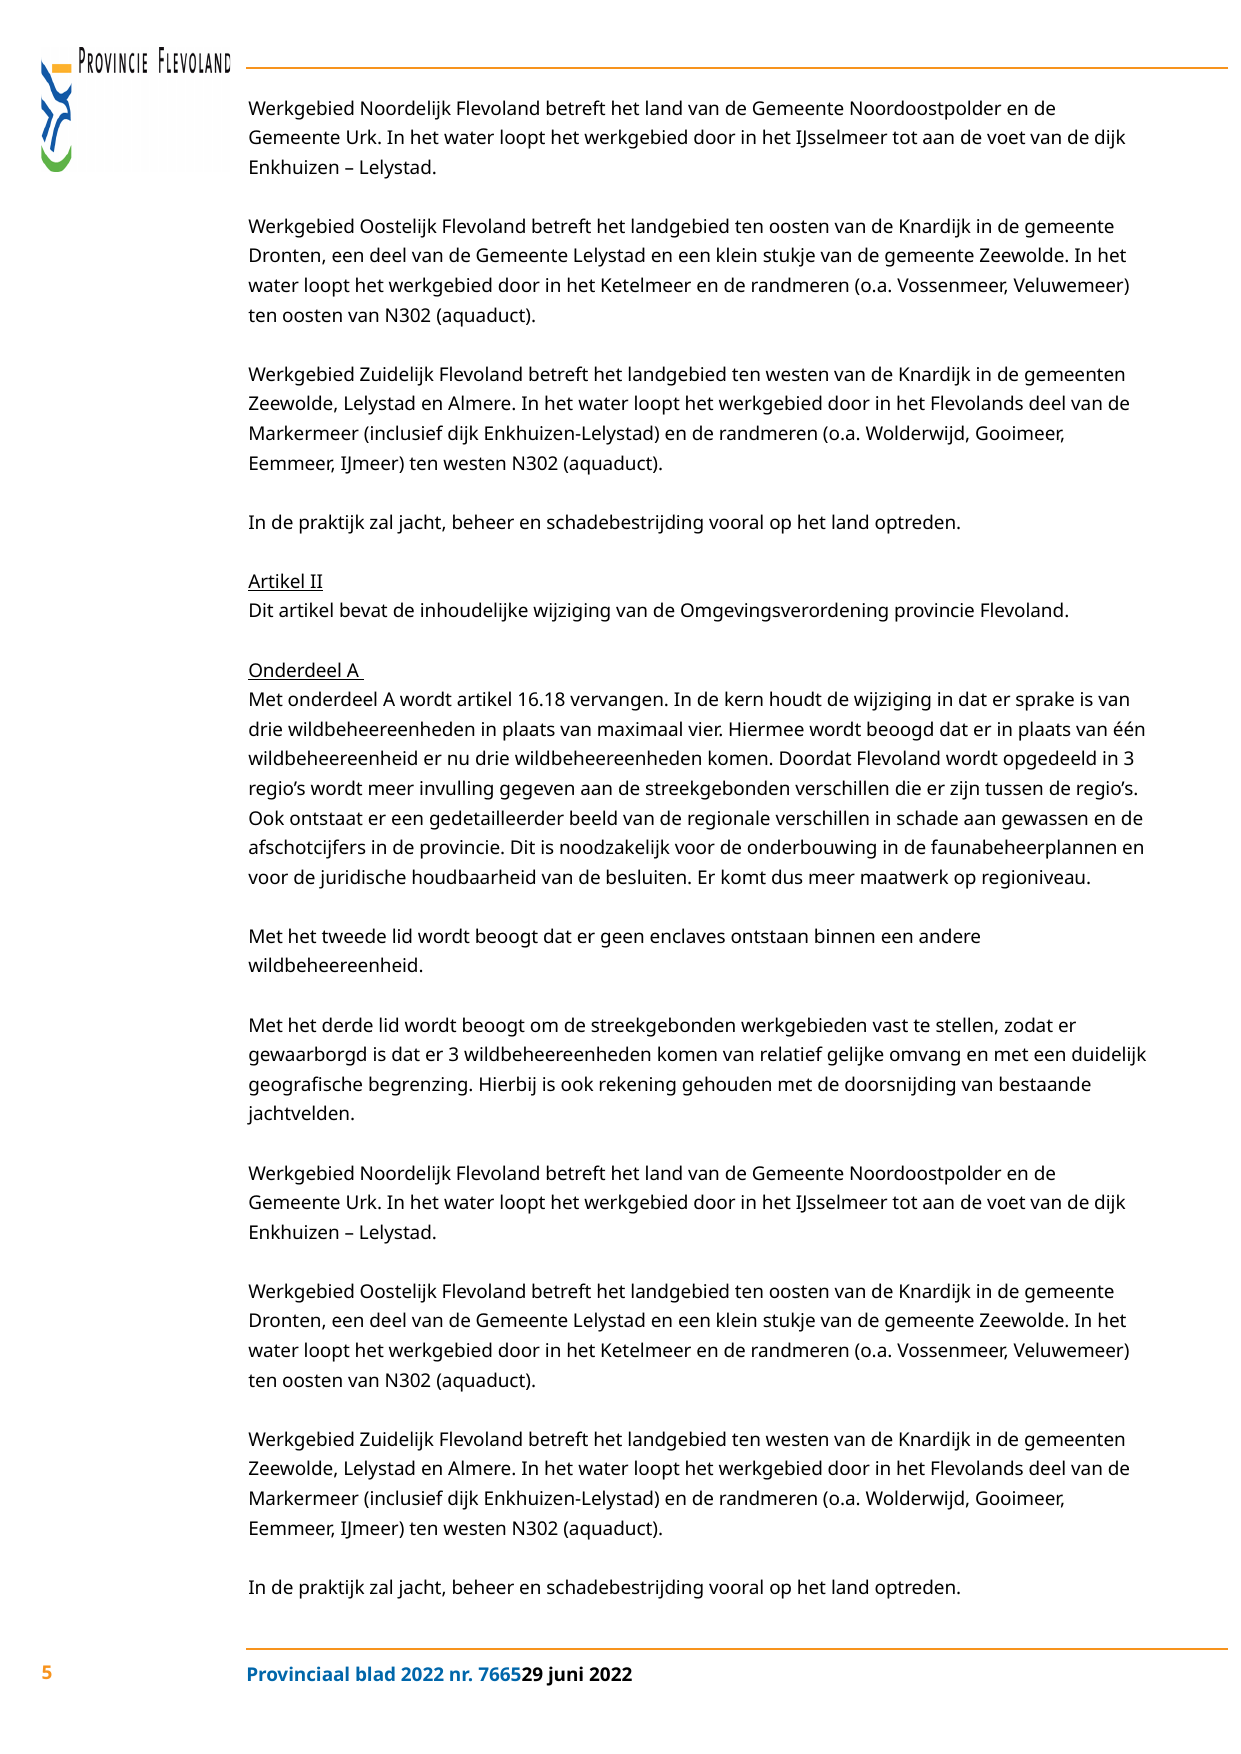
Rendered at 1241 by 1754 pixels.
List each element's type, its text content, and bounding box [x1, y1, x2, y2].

text Met het derde lid wordt beoogt om de streekgebonden werkgebieden vast te stellen, zodat er gewaarborgd is dat er 3 wildbeheereenheden komen van relatief gelijke omvang en met een duidelijk geografische begrenzing. Hierbij is ook rekening gehouden met de doorsnijding van bestaande jachtvelden. [248, 1012, 1152, 1126]
text Dit artikel bevat de inhoudelijke wijziging van de Omgevingsverordening provincie Flevoland. [248, 598, 1152, 623]
text Werkgebied Noordelijk Flevoland betreft het land van de Gemeente Noordoostpolder en de Gemeente Urk. In het water loopt het werkgebied door in het IJsselmeer tot aan de voet van de dijk Enkhuizen – Lelystad. [248, 95, 1152, 180]
text In de praktijk zal jacht, beheer en schadebestrijding vooral op het land optreden. [248, 1574, 1152, 1600]
text Werkgebied Zuidelijk Flevoland betreft het landgebied ten westen van de Knardijk in de gemeenten Zeewolde, Lelystad en Almere. In het water loopt het werkgebied door in het Flevolands deel van de Markermeer (inclusief dijk Enkhuizen-Lelystad) en de randmeren (o.a. Wolderwijd, Gooimeer, Eemmeer, IJmeer) ten westen N302 (aquaduct). [248, 1426, 1152, 1541]
text Werkgebied Noordelijk Flevoland betreft het land van de Gemeente Noordoostpolder en de Gemeente Urk. In het water loopt het werkgebied door in het IJsselmeer tot aan de voet van de dijk Enkhuizen – Lelystad. [248, 1160, 1152, 1245]
text Werkgebied Oostelijk Flevoland betreft het landgebied ten oosten van de Knardijk in de gemeente Dronten, een deel van de Gemeente Lelystad en een klein stukje van de gemeente Zeewolde. In het water loopt het werkgebied door in het Ketelmeer en de randmeren (o.a. Vossenmeer, Veluwemeer) ten oosten van N302 (aquaduct). [248, 1278, 1152, 1393]
picture [41, 47, 231, 172]
text Met het tweede lid wordt beoogt dat er geen enclaves ontstaan binnen een andere wildbeheereenheid. [248, 923, 1152, 978]
text Werkgebied Oostelijk Flevoland betreft het landgebied ten oosten van de Knardijk in de gemeente Dronten, een deel van de Gemeente Lelystad en een klein stukje van de gemeente Zeewolde. In het water loopt het werkgebied door in het Ketelmeer en de randmeren (o.a. Vossenmeer, Veluwemeer) ten oosten van N302 (aquaduct). [248, 213, 1152, 328]
text Werkgebied Zuidelijk Flevoland betreft het landgebied ten westen van de Knardijk in de gemeenten Zeewolde, Lelystad en Almere. In het water loopt het werkgebied door in het Flevolands deel van de Markermeer (inclusief dijk Enkhuizen-Lelystad) en de randmeren (o.a. Wolderwijd, Gooimeer, Eemmeer, IJmeer) ten westen N302 (aquaduct). [248, 361, 1152, 476]
text In de praktijk zal jacht, beheer en schadebestrijding vooral op het land optreden. [248, 509, 1152, 535]
text Onderdeel A [248, 657, 1152, 683]
text Artikel II [248, 568, 1152, 594]
text Met onderdeel A wordt artikel 16.18 vervangen. In de kern houdt de wijziging in dat er sprake is van drie wildbeheereenheden in plaats van maximaal vier. Hiermee wordt beoogd dat er in plaats van één wildbeheereenheid er nu drie wildbeheereenheden komen. Doordat Flevoland wordt opgedeeld in 3 regio’s wordt meer invulling gegeven aan de streekgebonden verschillen die er zijn tussen de regio’s. Ook ontstaat er een gedetailleerder beeld van de regionale verschillen in schade aan gewassen en de afschotcijfers in de provincie. Dit is noodzakelijk voor de onderbouwing in de faunabeheerplannen en voor de juridische houdbaarheid van de besluiten. Er komt dus meer maatwerk op regioniveau. [248, 686, 1152, 890]
